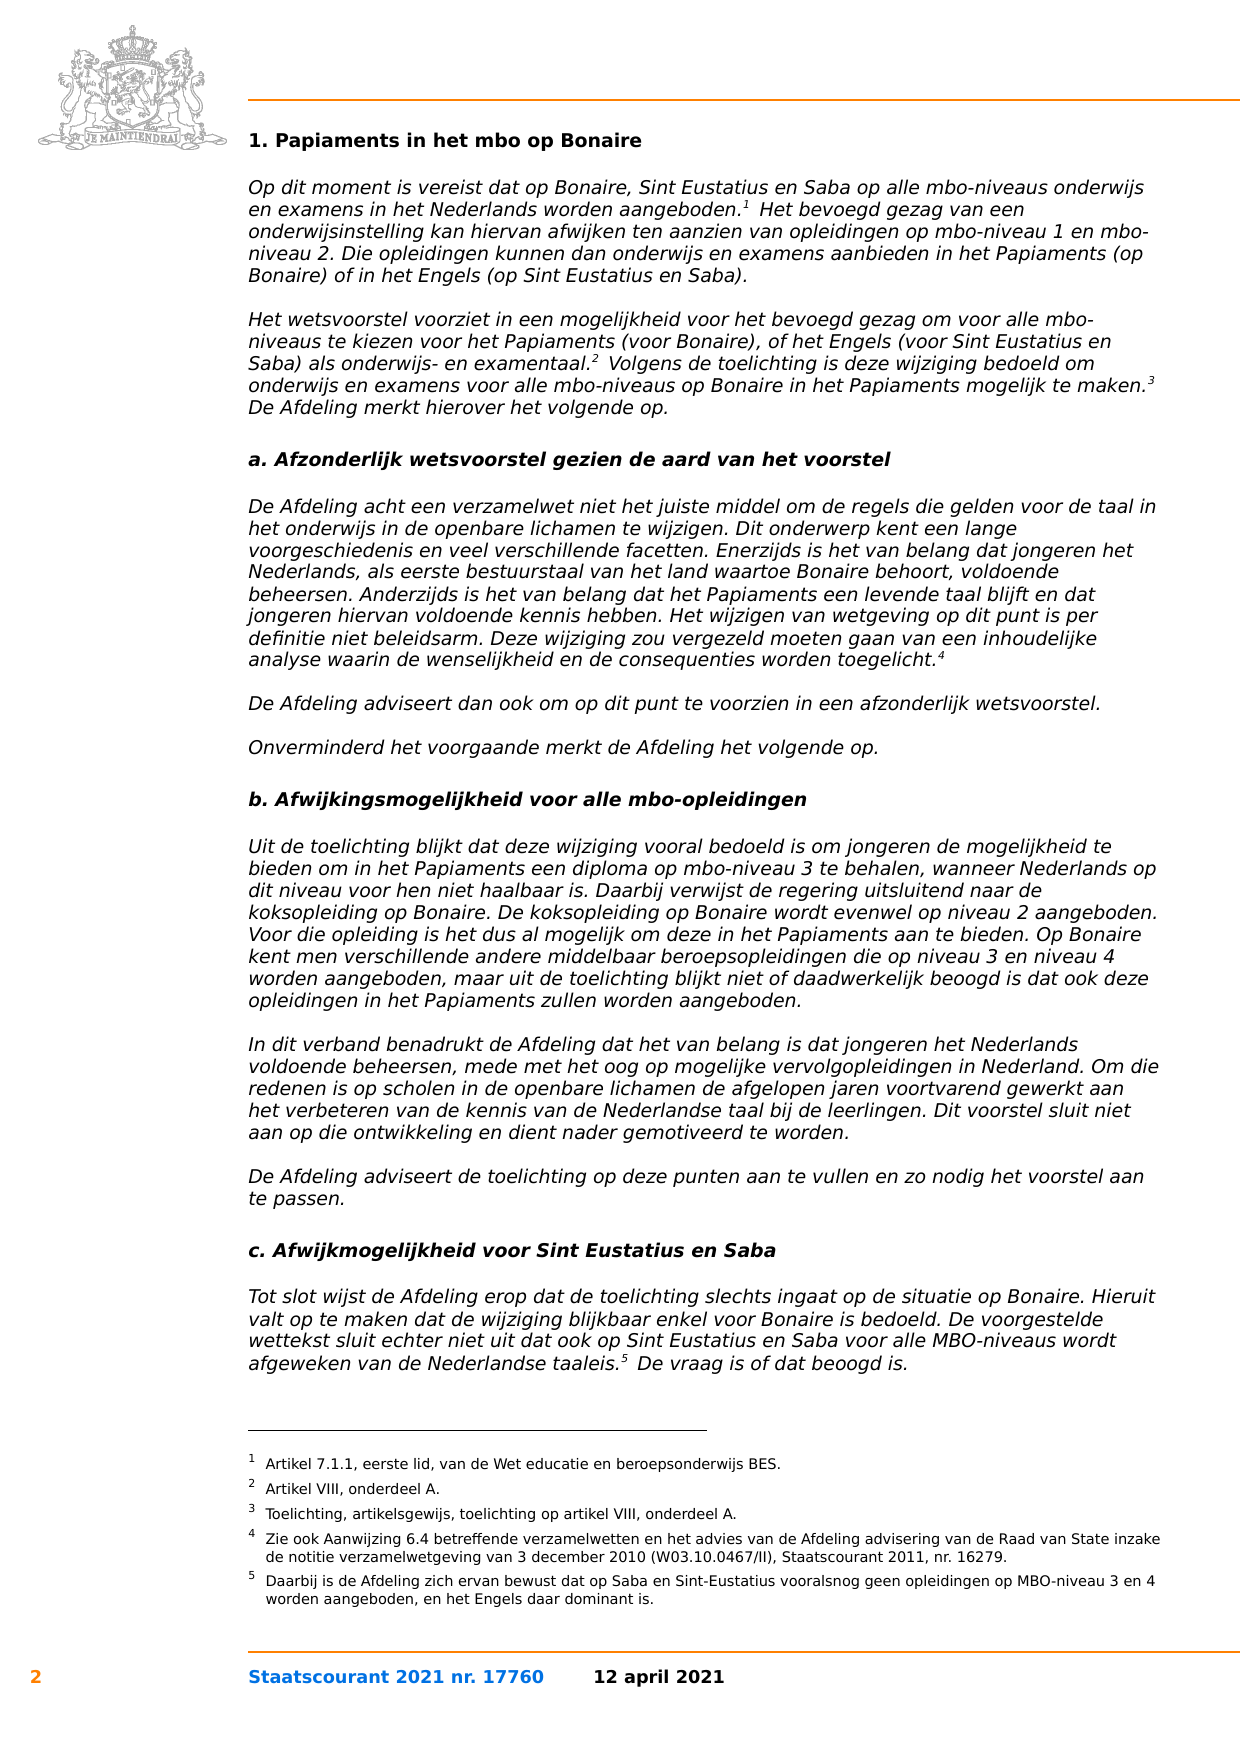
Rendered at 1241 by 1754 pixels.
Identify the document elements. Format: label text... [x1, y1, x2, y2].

text Op dit moment is vereist dat op Bonaire, Sint Eustatius en Saba op alle mbo-niveaus onderwijs en examens in het Nederlands worden aangeboden. Het bevoegd gezag van een onderwijsinstelling kan hiervan afwijken ten aanzien van opleidingen op mbo-niveau 1 en mbo-niveau 2. Die opleidingen kunnen dan onderwijs en examens aanbieden in het Papiaments (op Bonaire) of in het Engels (op Sint Eustatius en Saba). [248, 177, 1163, 287]
text Uit de toelichting blijkt dat deze wijziging vooral bedoeld is om jongeren de mogelijkheid te bieden om in het Papiaments een diploma op mbo-niveau 3 te behalen, wanneer Nederlands op dit niveau voor hen niet haalbaar is. Daarbij verwijst de regering uitsluitend naar de koksopleiding op Bonaire. De koksopleiding op Bonaire wordt evenwel op niveau 2 aangeboden. Voor die opleiding is het dus al mogelijk om deze in het Papiaments aan te bieden. Op Bonaire kent men verschillende andere middelbaar beroepsopleidingen die op niveau 3 en niveau 4 worden aangeboden, maar uit de toelichting blijkt niet of daadwerkelijk beoogd is dat ook deze opleidingen in het Papiaments zullen worden aangeboden. [248, 836, 1163, 1012]
text Artikel 7.1.1, eerste lid, van de Wet educatie en beroepsonderwijs BES. [248, 1452, 1163, 1474]
text In dit verband benadrukt de Afdeling dat het van belang is dat jongeren het Nederlands voldoende beheersen, mede met het oog op mogelijke vervolgopleidingen in Nederland. Om die redenen is op scholen in de openbare lichamen de afgelopen jaren voortvarend gewerkt aan het verbeteren van de kennis van de Nederlandse taal bij de leerlingen. Dit voorstel sluit niet aan op die ontwikkeling en dient nader gemotiveerd te worden. [248, 1034, 1163, 1144]
subtitle 1. Papiaments in het mbo op Bonaire [248, 130, 1163, 152]
text De Afdeling adviseert de toelichting op deze punten aan te vullen en zo nodig het voorstel aan te passen. [248, 1166, 1163, 1209]
text Tot slot wijst de Afdeling erop dat de toelichting slechts ingaat op de situatie op Bonaire. Hieruit valt op te maken dat de wijziging blijkbaar enkel voor Bonaire is bedoeld. De voorgestelde wettekst sluit echter niet uit dat ook op Sint Eustatius en Saba voor alle MBO-niveaus wordt afgeweken van de Nederlandse taaleis. De vraag is of dat beoogd is. [248, 1286, 1163, 1374]
text De Afdeling acht een verzamelwet niet het juiste middel om de regels die gelden voor de taal in het onderwijs in de openbare lichamen te wijzigen. Dit onderwerp kent een lange voorgeschiedenis en veel verschillende facetten. Enerzijds is het van belang dat jongeren het Nederlands, als eerste bestuurstaal van het land waartoe Bonaire behoort, voldoende beheersen. Anderzijds is het van belang dat het Papiaments een levende taal blijft en dat jongeren hiervan voldoende kennis hebben. Het wijzigen van wetgeving op dit punt is per definitie niet beleidsarm. Deze wijziging zou vergezeld moeten gaan van een inhoudelijke analyse waarin de wenselijkheid en de consequenties worden toegelicht. [248, 496, 1163, 671]
text Artikel VIII, onderdeel A. [248, 1477, 1163, 1499]
text Onverminderd het voorgaande merkt de Afdeling het volgende op. [248, 737, 1163, 759]
subtitle c. Afwijkmogelijkheid voor Sint Eustatius en Saba [248, 1239, 1163, 1261]
subtitle a. Afzonderlijk wetsvoorstel gezien de aard van het voorstel [248, 448, 1163, 471]
picture [38, 25, 227, 150]
text Toelichting, artikelsgewijs, toelichting op artikel VIII, onderdeel A. [248, 1502, 1163, 1524]
text Het wetsvoorstel voorziet in een mogelijkheid voor het bevoegd gezag om voor alle mbo-niveaus te kiezen voor het Papiaments (voor Bonaire), of het Engels (voor Sint Eustatius en Saba) als onderwijs- en examentaal. Volgens de toelichting is deze wijziging bedoeld om onderwijs en examens voor alle mbo-niveaus op Bonaire in het Papiaments mogelijk te maken. De Afdeling merkt hierover het volgende op. [248, 309, 1163, 418]
text Daarbij is de Afdeling zich ervan bewust dat op Saba en Sint-Eustatius vooralsnog geen opleidingen op MBO-niveau 3 en 4 worden aangeboden, en het Engels daar dominant is. [248, 1569, 1163, 1608]
text De Afdeling adviseert dan ook om op dit punt te voorzien in een afzonderlijk wetsvoorstel. [248, 693, 1163, 715]
subtitle b. Afwijkingsmogelijkheid voor alle mbo-opleidingen [248, 789, 1163, 811]
text Zie ook Aanwijzing 6.4 betreffende verzamelwetten en het advies van de Afdeling advisering van de Raad van State inzake de notitie verzamelwetgeving van 3 december 2010 (W03.10.0467/II), Staatscourant 2011, nr. 16279. [248, 1527, 1163, 1566]
